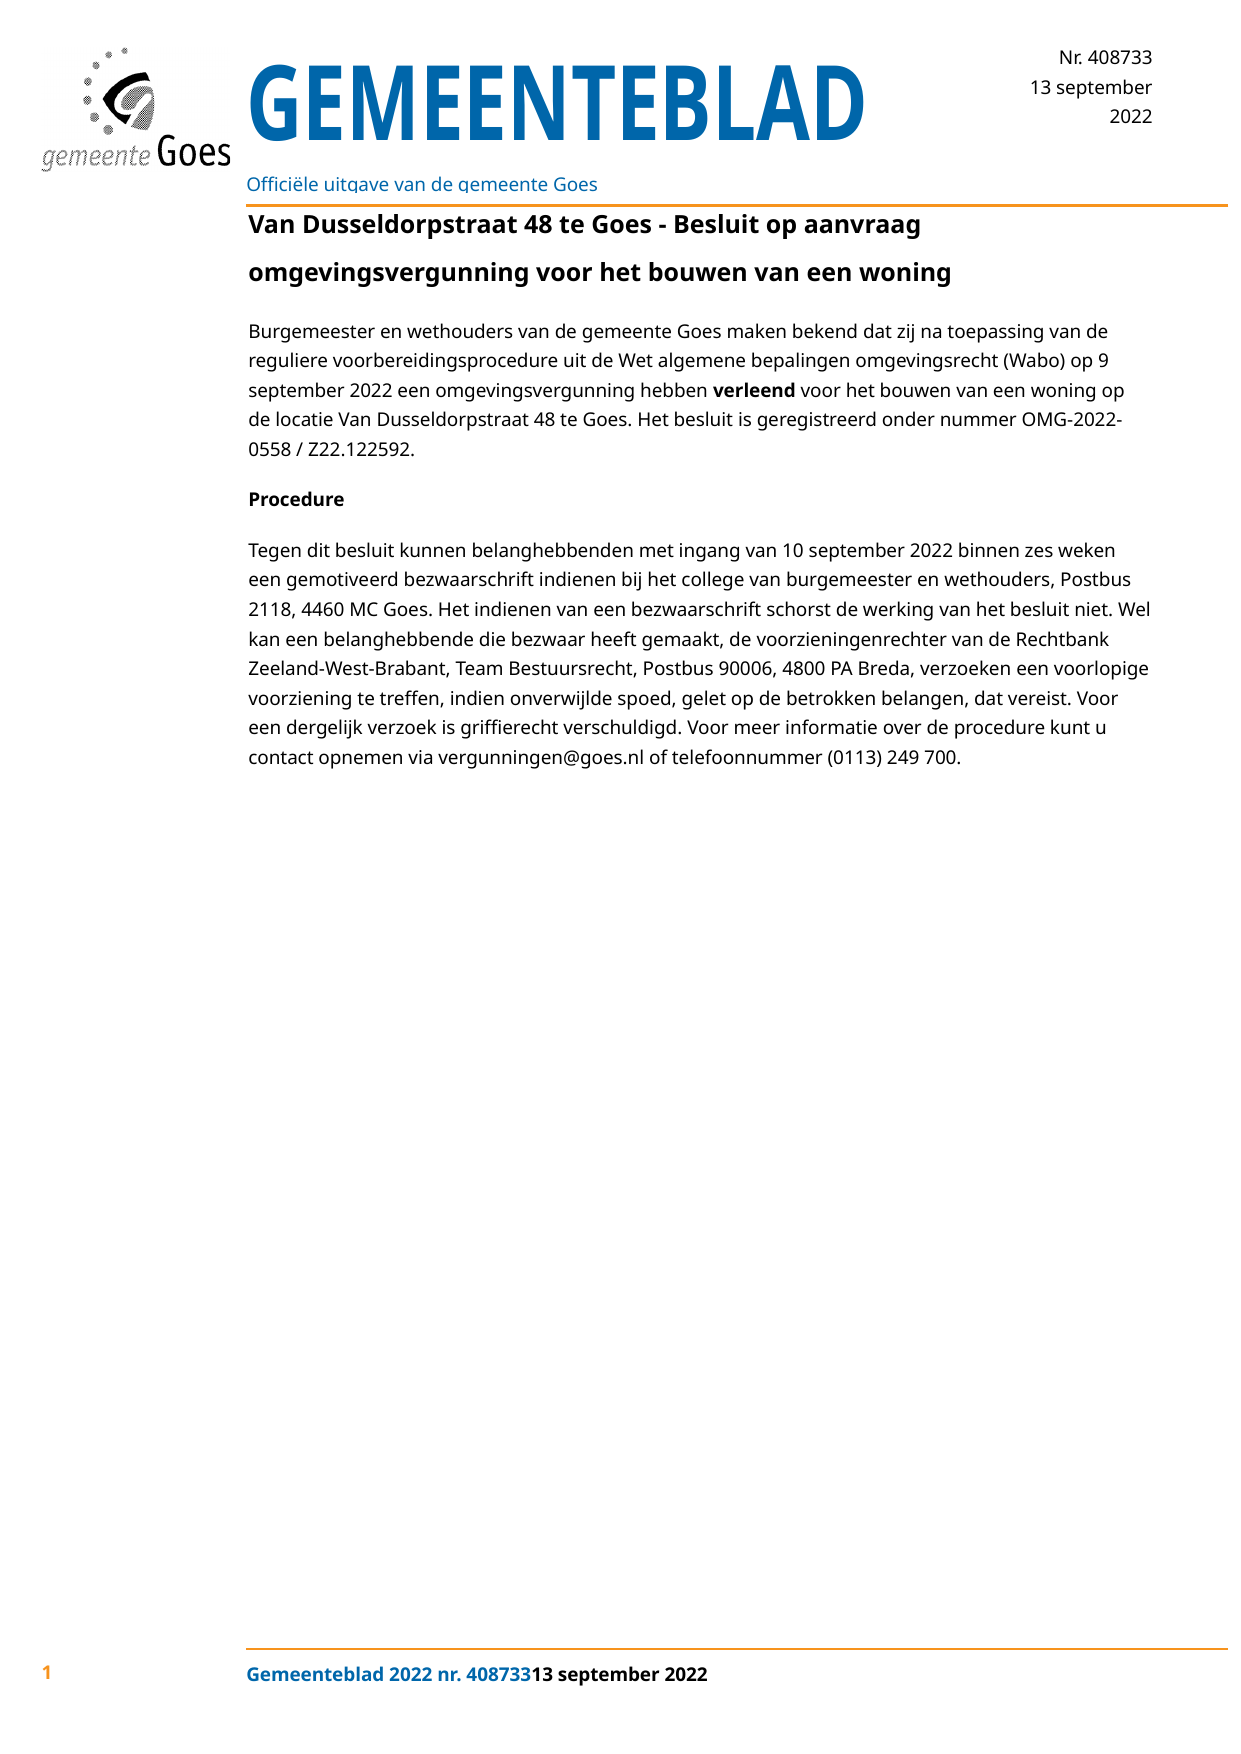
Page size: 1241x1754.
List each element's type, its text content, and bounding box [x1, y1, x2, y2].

text Tegen dit besluit kunnen belanghebbenden met ingang van 10 september 2022 binnen zes weken een gemotiveerd bezwaarschrift indienen bij het college van burgemeester en wethouders, Postbus 2118, 4460 MC Goes. Het indienen van een bezwaarschrift schorst de werking van het besluit niet. Wel kan een belanghebbende die bezwaar heeft gemaakt, de voorzieningenrechter van de Rechtbank Zeeland-West-Brabant, Team Bestuursrecht, Postbus 90006, 4800 PA Breda, verzoeken een voorlopige voorziening te treffen, indien onverwijlde spoed, gelet op de betrokken belangen, dat vereist. Voor een dergelijk verzoek is griffierecht verschuldigd. Voor meer informatie over de procedure kunt u contact opnemen via vergunningen@goes.nl of telefoonnummer (0113) 249 700. [248, 537, 1152, 770]
text Van Dusseldorpstraat 48 te Goes - Besluit op aanvraag omgevingsvergunning voor het bouwen van een woning [248, 207, 1152, 288]
picture [41, 47, 231, 172]
text Procedure [248, 487, 1152, 512]
text Burgemeester en wethouders van de gemeente Goes maken bekend dat zij na toepassing van de reguliere voorbereidingsprocedure uit de Wet algemene bepalingen omgevingsrecht (Wabo) op 9 september 2022 een omgevingsvergunning hebben verleend voor het bouwen van een woning op de locatie Van Dusseldorpstraat 48 te Goes. Het besluit is geregistreerd onder nummer OMG-2022-0558 / Z22.122592. [248, 318, 1152, 462]
